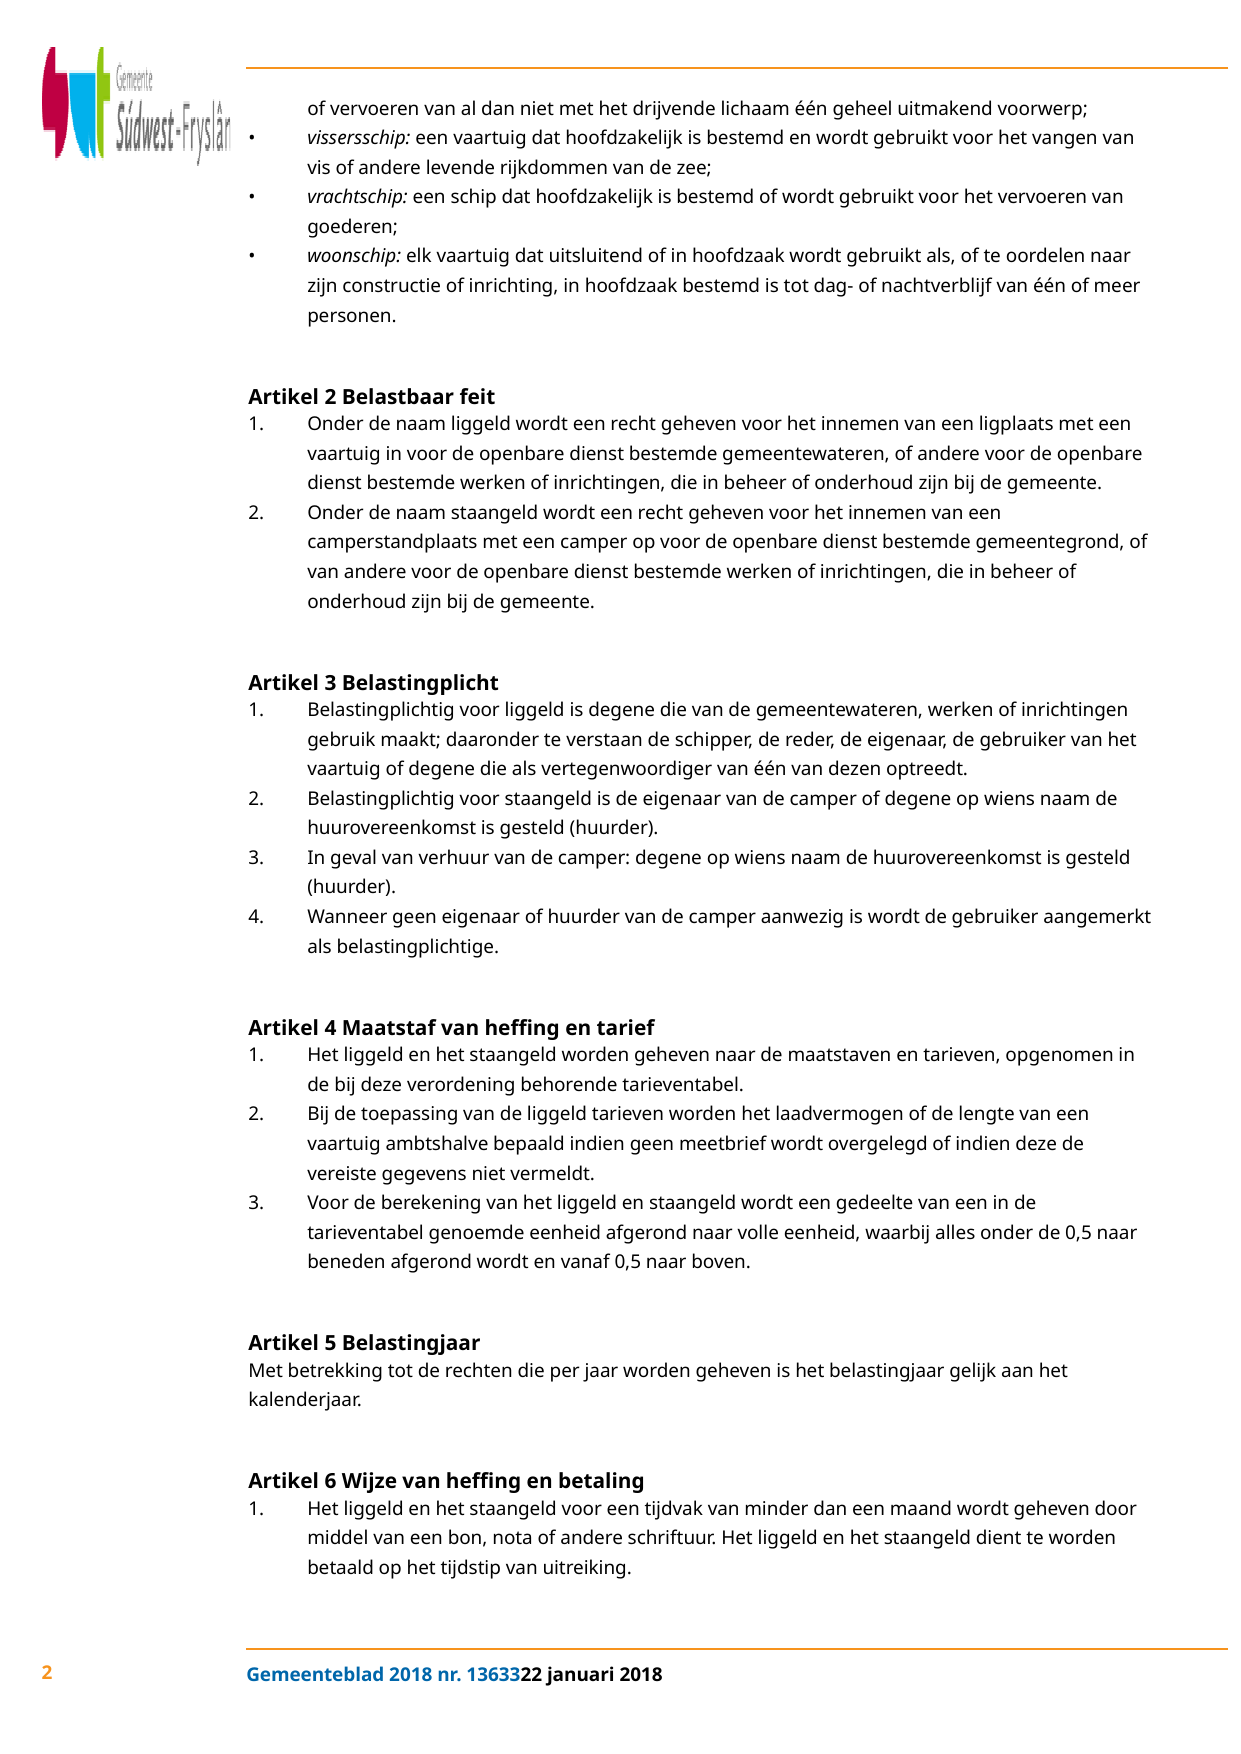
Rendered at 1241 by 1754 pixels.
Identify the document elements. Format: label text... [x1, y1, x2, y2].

text Met betrekking tot de rechten die per jaar worden geheven is het belastingjaar gelijk aan het kalenderjaar. [248, 1357, 1152, 1412]
list Onder de naam staangeld wordt een recht geheven voor het innemen van een camperstandplaats met een camper op voor de openbare dienst bestemde gemeentegrond, of van andere voor de openbare dienst bestemde werken of inrichtingen, die in beheer of onderhoud zijn bij de gemeente. [248, 499, 1152, 613]
list woonschip: elk vaartuig dat uitsluitend of in hoofdzaak wordt gebruikt als, of te oordelen naar zijn constructie of inrichting, in hoofdzaak bestemd is tot dag- of nachtverblijf van één of meer personen. [248, 243, 1152, 328]
list Onder de naam liggeld wordt een recht geheven voor het innemen van een ligplaats met een vaartuig in voor de openbare dienst bestemde gemeentewateren, of andere voor de openbare dienst bestemde werken of inrichtingen, die in beheer of onderhoud zijn bij de gemeente. [248, 410, 1152, 495]
text Artikel 3 Belastingplicht [248, 668, 1152, 696]
list vrachtschip: een schip dat hoofdzakelijk is bestemd of wordt gebruikt voor het vervoeren van goederen; [248, 183, 1152, 239]
list Bij de toepassing van de liggeld tarieven worden het laadvermogen of de lengte van een vaartuig ambtshalve bepaald indien geen meetbrief wordt overgelegd of indien deze de vereiste gegevens niet vermeldt. [248, 1101, 1152, 1185]
text Artikel 2 Belastbaar feit [248, 382, 1152, 410]
list of vervoeren van al dan niet met het drijvende lichaam één geheel uitmakend voorwerp; [248, 95, 1152, 121]
picture [41, 47, 231, 172]
list In geval van verhuur van de camper: degene op wiens naam de huurovereenkomst is gesteld (huurder). [248, 844, 1152, 899]
list Het liggeld en het staangeld worden geheven naar de maatstaven en tarieven, opgenomen in de bij deze verordening behorende tarieventabel. [248, 1041, 1152, 1097]
list Voor de berekening van het liggeld en staangeld wordt een gedeelte van een in de tarieventabel genoemde eenheid afgerond naar volle eenheid, waarbij alles onder de 0,5 naar beneden afgerond wordt en vanaf 0,5 naar boven. [248, 1189, 1152, 1274]
list Het liggeld en het staangeld voor een tijdvak van minder dan een maand wordt geheven door middel van een bon, nota of andere schriftuur. Het liggeld en het staangeld dient te worden betaald op het tijdstip van uitreiking. [248, 1495, 1152, 1580]
text Artikel 4 Maatstaf van heffing en tarief [248, 1013, 1152, 1041]
text Artikel 6 Wijze van heffing en betaling [248, 1466, 1152, 1495]
list vissersschip: een vaartuig dat hoofdzakelijk is bestemd en wordt gebruikt voor het vangen van vis of andere levende rijkdommen van de zee; [248, 124, 1152, 180]
text Artikel 5 Belastingjaar [248, 1328, 1152, 1357]
list Belastingplichtig voor staangeld is de eigenaar van de camper of degene op wiens naam de huurovereenkomst is gesteld (huurder). [248, 785, 1152, 840]
list Wanneer geen eigenaar of huurder van de camper aanwezig is wordt de gebruiker aangemerkt als belastingplichtige. [248, 903, 1152, 959]
list Belastingplichtig voor liggeld is degene die van de gemeentewateren, werken of inrichtingen gebruik maakt; daaronder te verstaan de schipper, de reder, de eigenaar, de gebruiker van het vaartuig of degene die als vertegenwoordiger van één van dezen optreedt. [248, 696, 1152, 781]
